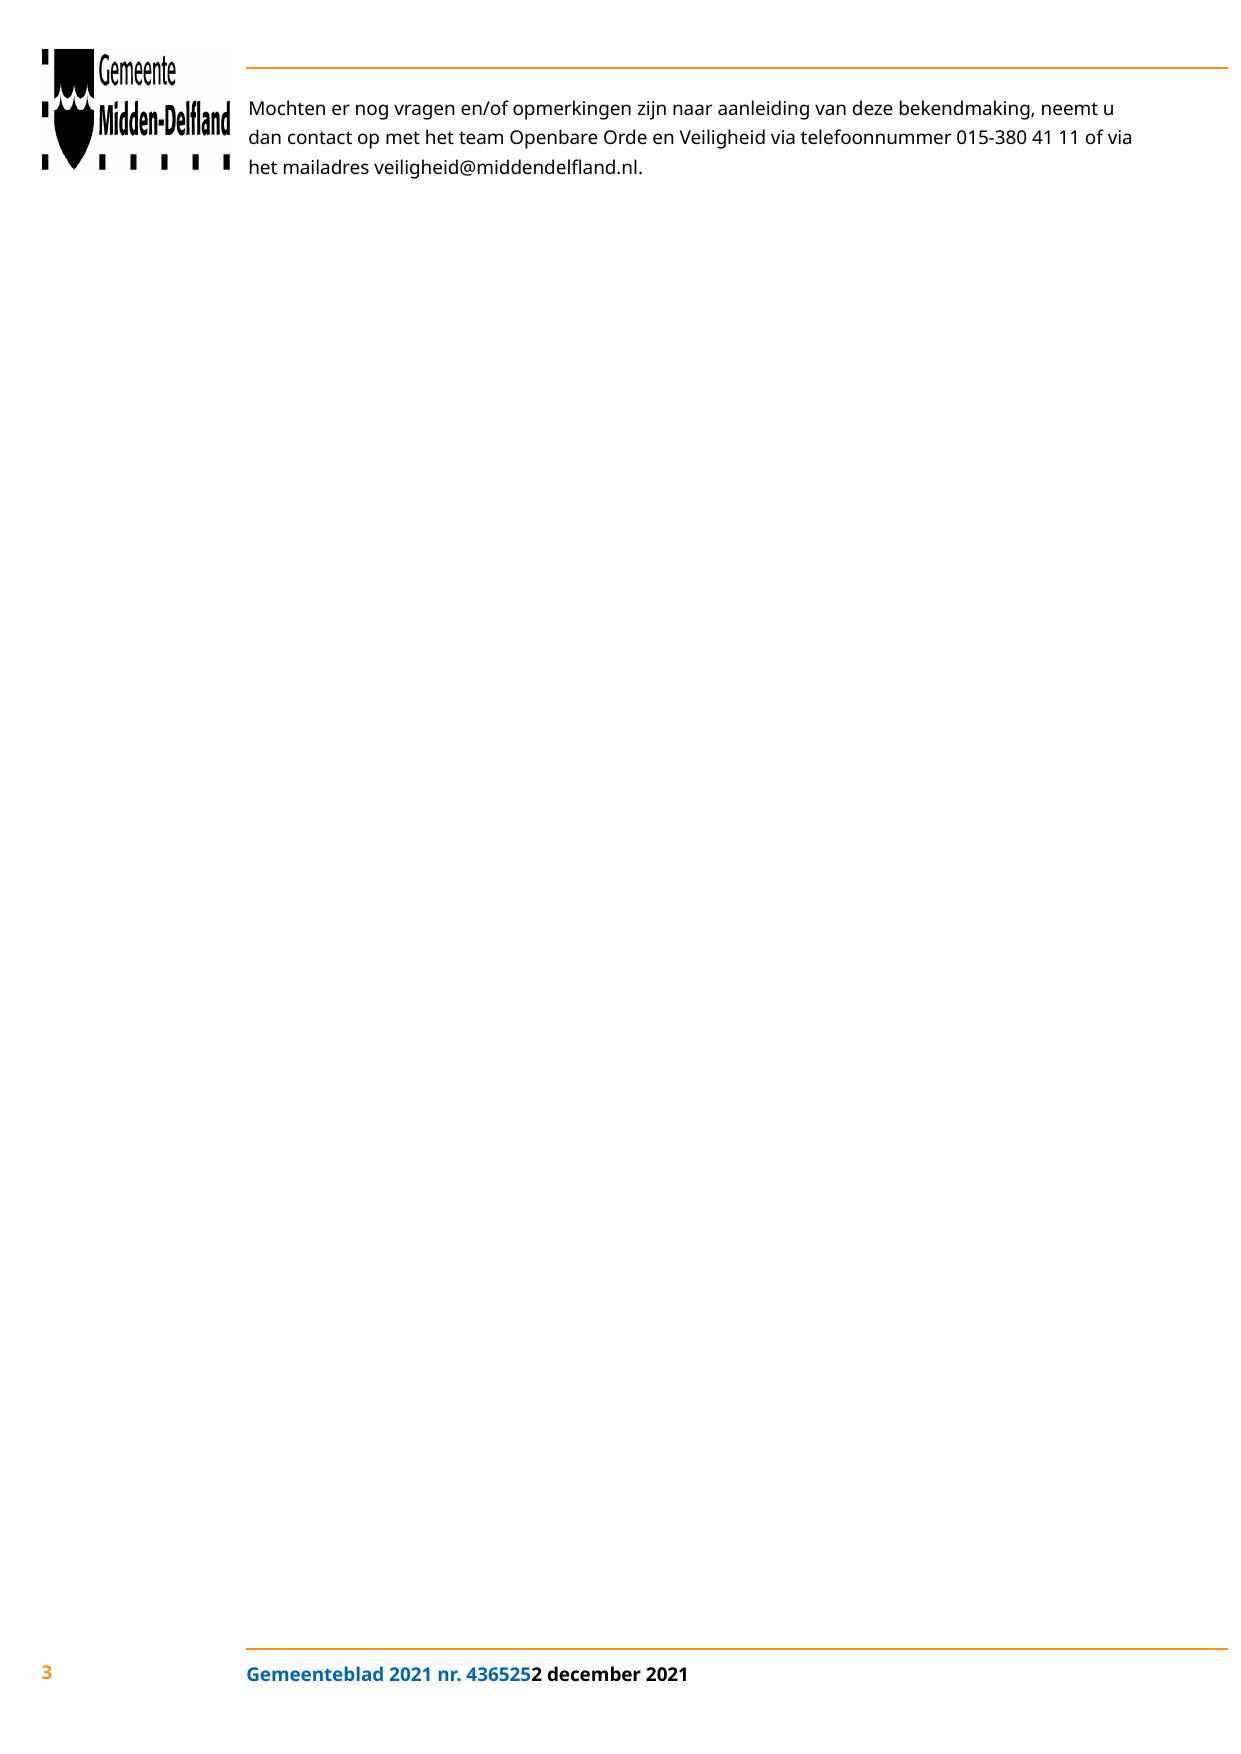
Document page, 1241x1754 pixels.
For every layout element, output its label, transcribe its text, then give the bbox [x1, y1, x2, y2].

text Mochten er nog vragen en/of opmerkingen zijn naar aanleiding van deze bekendmaking, neemt u dan contact op met het team Openbare Orde en Veiligheid via telefoonnummer 015-380 41 11 of via het mailadres veiligheid@middendelfland.nl. [248, 95, 1152, 180]
picture [41, 47, 231, 172]
